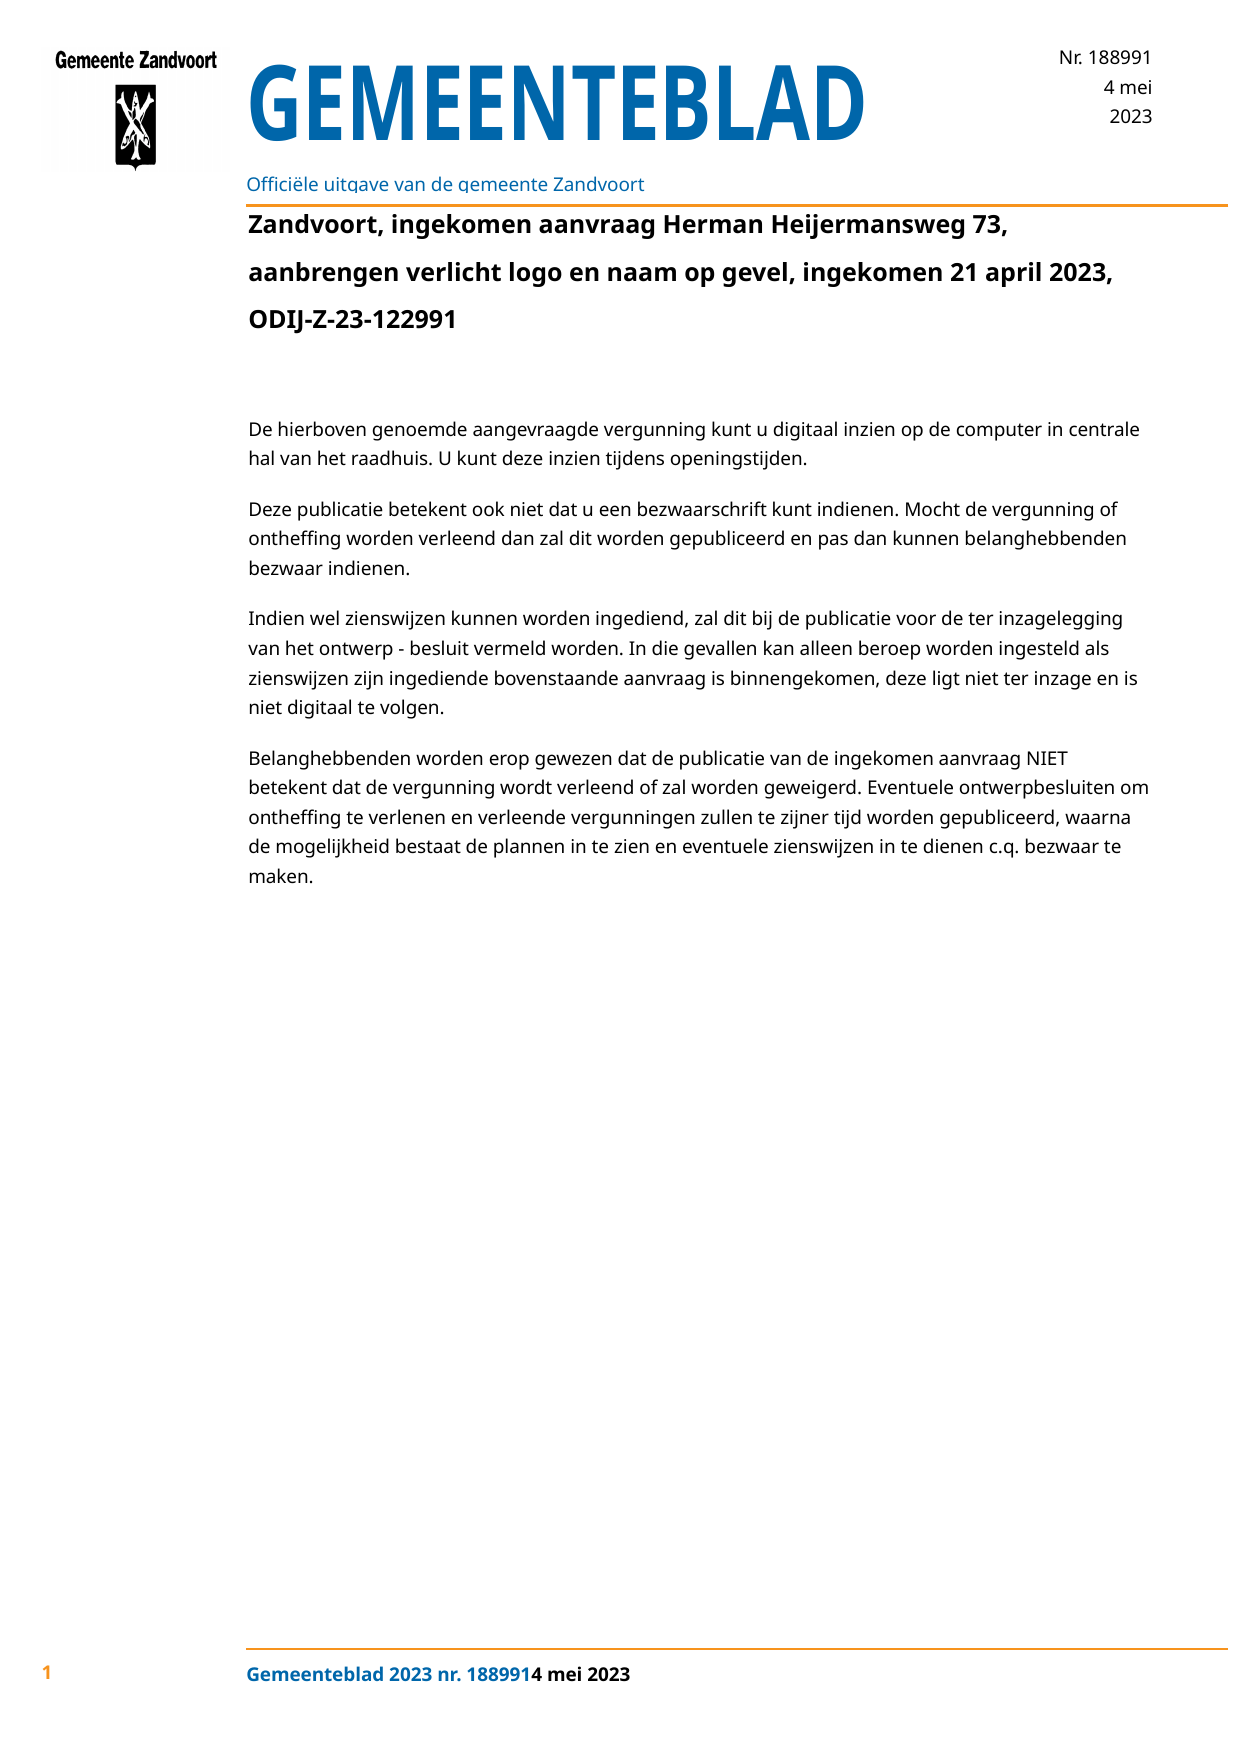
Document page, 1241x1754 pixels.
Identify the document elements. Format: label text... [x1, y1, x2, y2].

text Belanghebbenden worden erop gewezen dat de publicatie van de ingekomen aanvraag NIET betekent dat de vergunning wordt verleend of zal worden geweigerd. Eventuele ontwerpbesluiten om ontheffing te verlenen en verleende vergunningen zullen te zijner tijd worden gepubliceerd, waarna de mogelijkheid bestaat de plannen in te zien en eventuele zienswijzen in te dienen c.q. bezwaar te maken. [248, 745, 1152, 889]
text Deze publicatie betekent ook niet dat u een bezwaarschrift kunt indienen. Mocht de vergunning of ontheffing worden verleend dan zal dit worden gepubliceerd en pas dan kunnen belanghebbenden bezwaar indienen. [248, 496, 1152, 581]
text Indien wel zienswijzen kunnen worden ingediend, zal dit bij de publicatie voor de ter inzagelegging van het ontwerp - besluit vermeld worden. In die gevallen kan alleen beroep worden ingesteld als zienswijzen zijn ingediende bovenstaande aanvraag is binnengekomen, deze ligt niet ter inzage en is niet digitaal te volgen. [248, 606, 1152, 720]
text Zandvoort, ingekomen aanvraag Herman Heijermansweg 73, aanbrengen verlicht logo en naam op gevel, ingekomen 21 april 2023, ODIJ-Z-23-122991 [248, 207, 1152, 336]
text De hierboven genoemde aangevraagde vergunning kunt u digitaal inzien op de computer in centrale hal van het raadhuis. U kunt deze inzien tijdens openingstijden. [248, 416, 1152, 471]
picture [41, 47, 231, 172]
